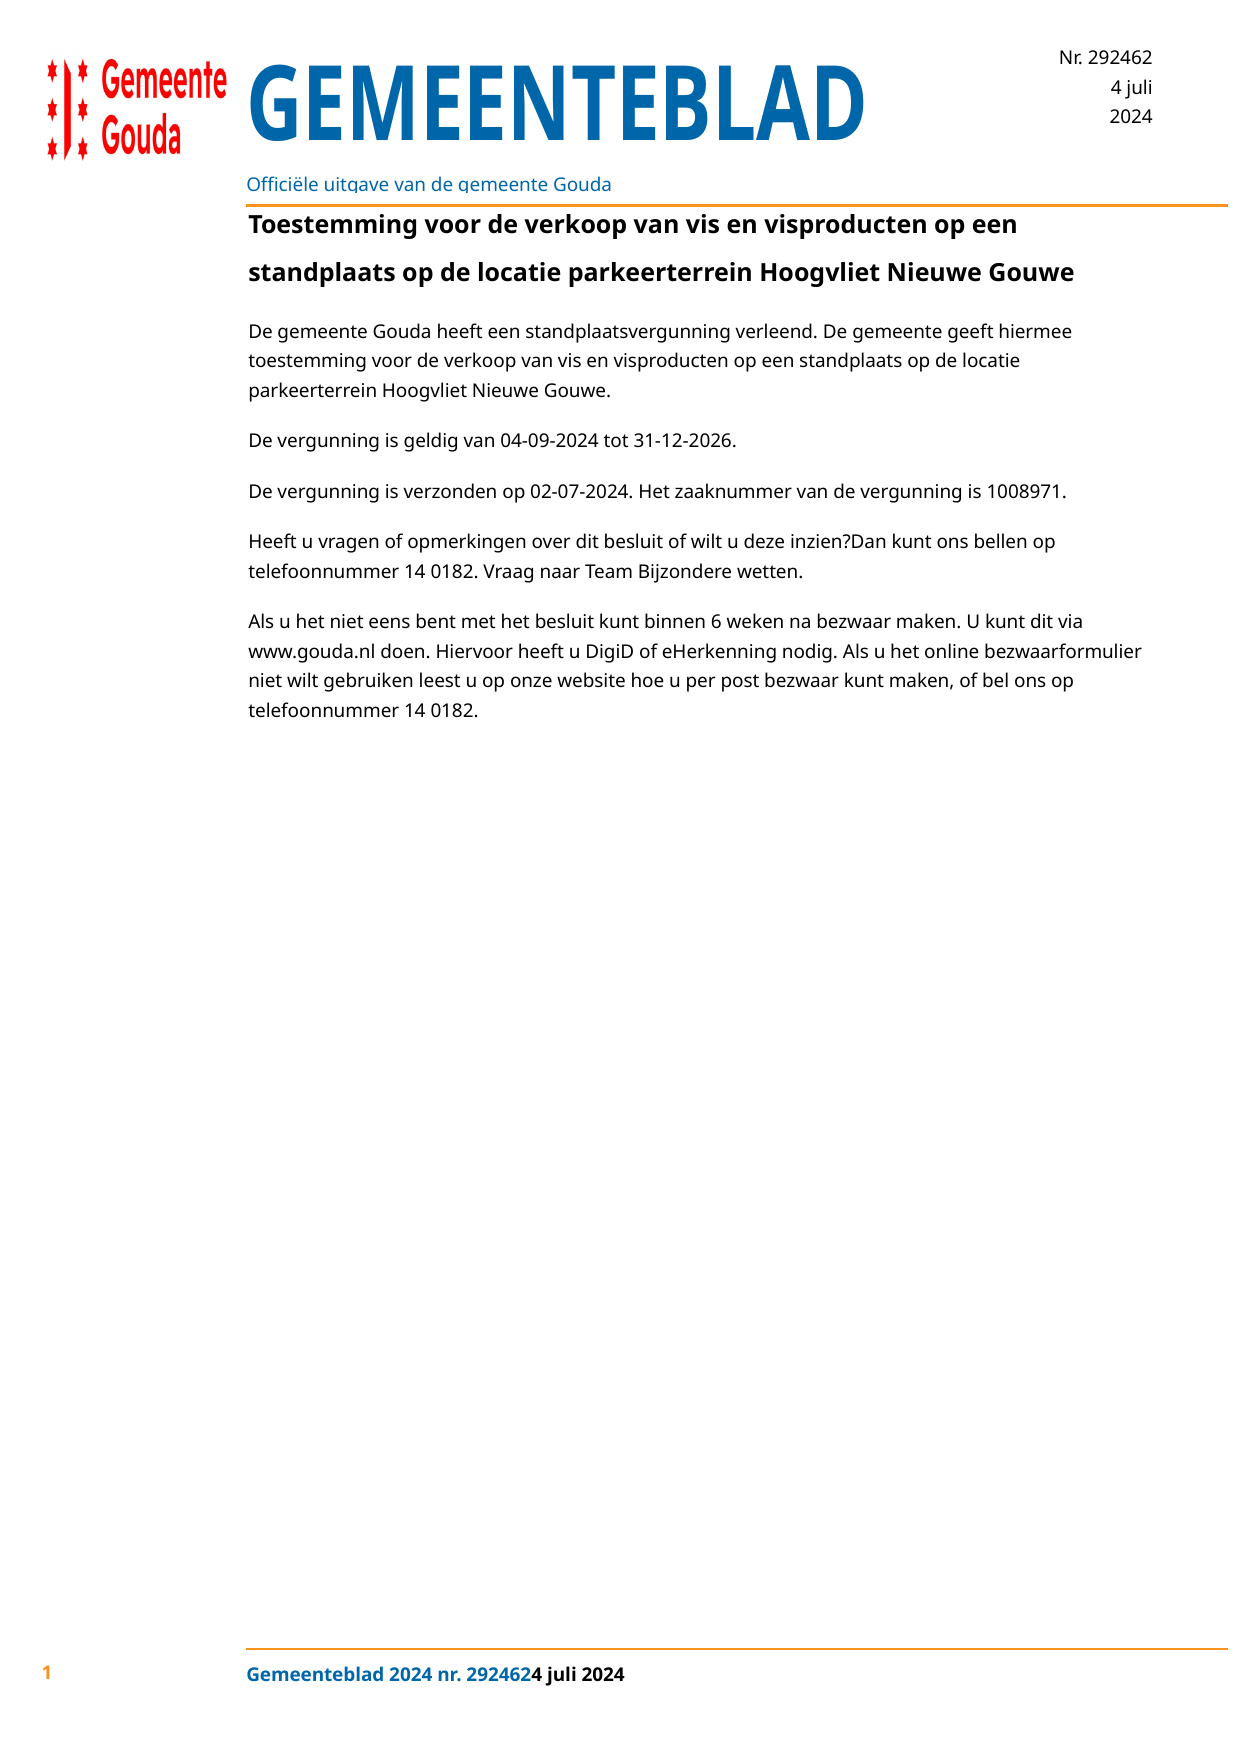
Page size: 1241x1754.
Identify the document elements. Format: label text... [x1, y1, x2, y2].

text Toestemming voor de verkoop van vis en visproducten op een standplaats op de locatie parkeerterrein Hoogvliet Nieuwe Gouwe [248, 207, 1152, 288]
picture [41, 47, 231, 172]
text De gemeente Gouda heeft een standplaatsvergunning verleend. De gemeente geeft hiermee toestemming voor de verkoop van vis en visproducten op een standplaats op de locatie parkeerterrein Hoogvliet Nieuwe Gouwe. [248, 318, 1152, 403]
text De vergunning is geldig van 04-09-2024 tot 31-12-2026. [248, 427, 1152, 453]
text Als u het niet eens bent met het besluit kunt binnen 6 weken na bezwaar maken. U kunt dit via www.gouda.nl doen. Hiervoor heeft u DigiD of eHerkenning nodig. Als u het online bezwaarformulier niet wilt gebruiken leest u op onze website hoe u per post bezwaar kunt maken, of bel ons op telefoonnummer 14 0182. [248, 608, 1152, 723]
text Heeft u vragen of opmerkingen over dit besluit of wilt u deze inzien?Dan kunt ons bellen op telefoonnummer 14 0182. Vraag naar Team Bijzondere wetten. [248, 528, 1152, 584]
text De vergunning is verzonden op 02-07-2024. Het zaaknummer van de vergunning is 1008971. [248, 478, 1152, 504]
